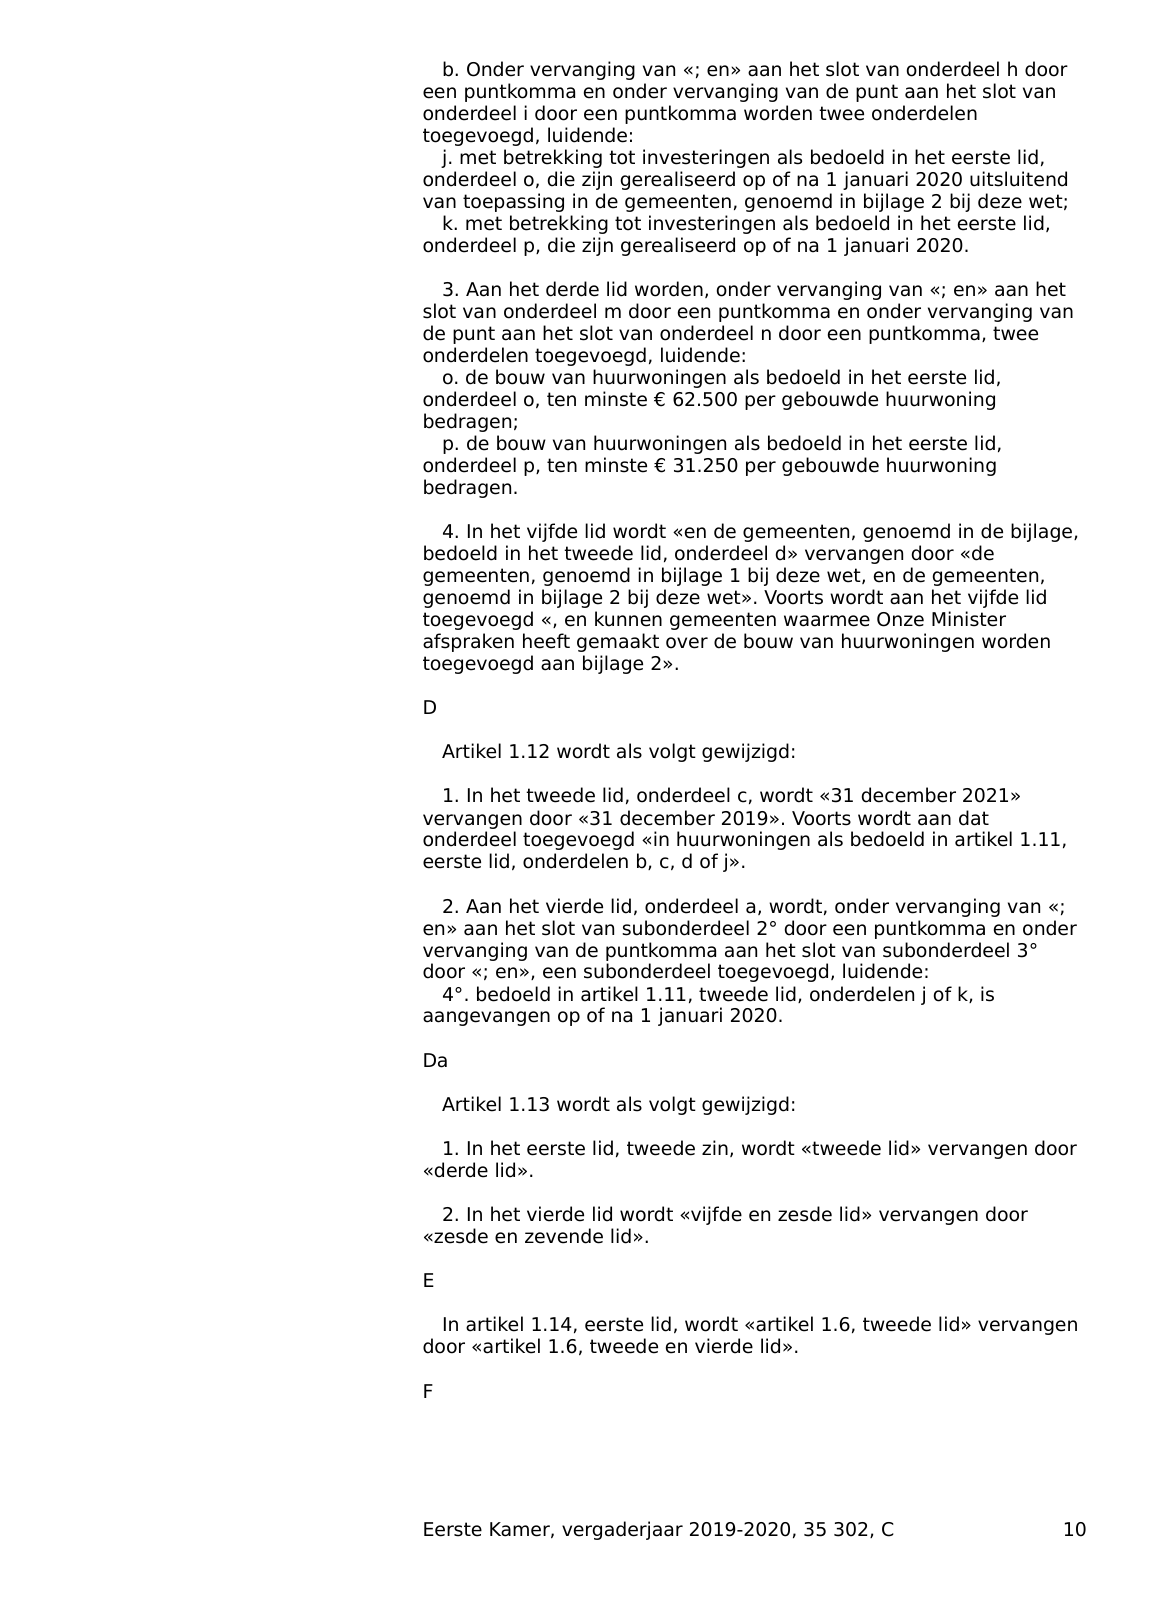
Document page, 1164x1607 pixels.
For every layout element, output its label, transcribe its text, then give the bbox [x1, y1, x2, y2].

text 2. In het vierde lid wordt «vijfde en zesde lid» vervangen door «zesde en zevende lid». [422, 1204, 1087, 1248]
text Artikel 1.13 wordt als volgt gewijzigd: [422, 1094, 1087, 1116]
text k. met betrekking tot investeringen als bedoeld in het eerste lid, onderdeel p, die zijn gerealiseerd op of na 1 januari 2020. [422, 213, 1087, 257]
text 1. In het eerste lid, tweede zin, wordt «tweede lid» vervangen door «derde lid». [422, 1138, 1087, 1182]
text In artikel 1.14, eerste lid, wordt «artikel 1.6, tweede lid» vervangen door «artikel 1.6, tweede en vierde lid». [422, 1314, 1087, 1358]
text 3. Aan het derde lid worden, onder vervanging van «; en» aan het slot van onderdeel m door een puntkomma en onder vervanging van de punt aan het slot van onderdeel n door een puntkomma, twee onderdelen toegevoegd, luidende: [422, 279, 1087, 367]
text j. met betrekking tot investeringen als bedoeld in het eerste lid, onderdeel o, die zijn gerealiseerd op of na 1 januari 2020 uitsluitend van toepassing in de gemeenten, genoemd in bijlage 2 bij deze wet; [422, 147, 1087, 213]
text Artikel 1.12 wordt als volgt gewijzigd: [422, 741, 1087, 763]
text 4°. bedoeld in artikel 1.11, tweede lid, onderdelen j of k, is aangevangen op of na 1 januari 2020. [422, 983, 1087, 1027]
text D [422, 697, 1087, 719]
text o. de bouw van huurwoningen als bedoeld in het eerste lid, onderdeel o, ten minste € 62.500 per gebouwde huurwoning bedragen; [422, 367, 1087, 433]
text E [422, 1270, 1087, 1292]
text Da [422, 1049, 1087, 1072]
text F [422, 1381, 1087, 1402]
text 4. In het vijfde lid wordt «en de gemeenten, genoemd in de bijlage, bedoeld in het tweede lid, onderdeel d» vervangen door «de gemeenten, genoemd in bijlage 1 bij deze wet, en de gemeenten, genoemd in bijlage 2 bij deze wet». Voorts wordt aan het vijfde lid toegevoegd «, en kunnen gemeenten waarmee Onze Minister afspraken heeft gemaakt over de bouw van huurwoningen worden toegevoegd aan bijlage 2». [422, 521, 1087, 675]
text b. Onder vervanging van «; en» aan het slot van onderdeel h door een puntkomma en onder vervanging van de punt aan het slot van onderdeel i door een puntkomma worden twee onderdelen toegevoegd, luidende: [422, 59, 1087, 147]
text p. de bouw van huurwoningen als bedoeld in het eerste lid, onderdeel p, ten minste € 31.250 per gebouwde huurwoning bedragen. [422, 433, 1087, 499]
text 1. In het tweede lid, onderdeel c, wordt «31 december 2021» vervangen door «31 december 2019». Voorts wordt aan dat onderdeel toegevoegd «in huurwoningen als bedoeld in artikel 1.11, eerste lid, onderdelen b, c, d of j». [422, 785, 1087, 873]
text 2. Aan het vierde lid, onderdeel a, wordt, onder vervanging van «; en» aan het slot van subonderdeel 2° door een puntkomma en onder vervanging van de puntkomma aan het slot van subonderdeel 3° door «; en», een subonderdeel toegevoegd, luidende: [422, 896, 1087, 983]
